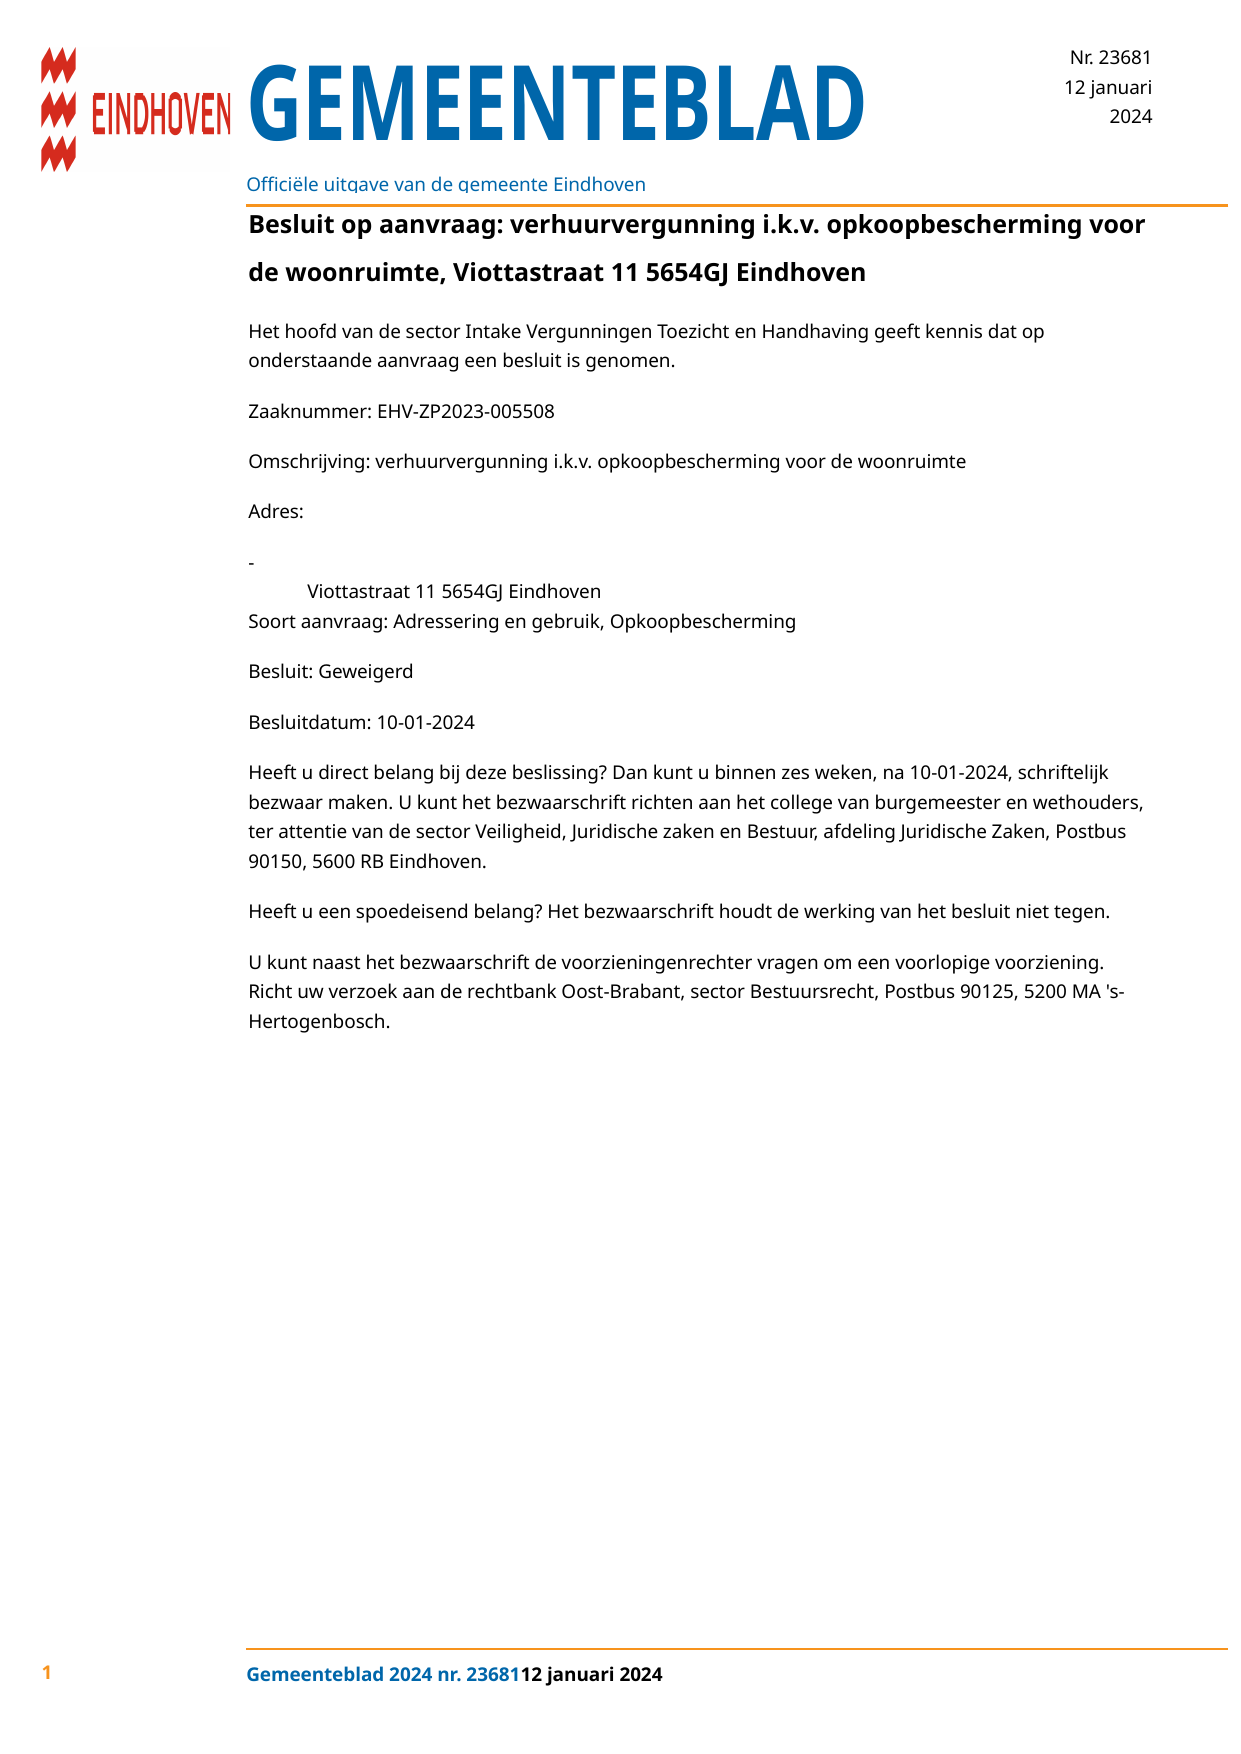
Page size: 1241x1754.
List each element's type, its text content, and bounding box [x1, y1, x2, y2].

text Heeft u een spoedeisend belang? Het bezwaarschrift houdt de werking van het besluit niet tegen. [248, 899, 1152, 924]
text Besluit op aanvraag: verhuurvergunning i.k.v. opkoopbescherming voor de woonruimte, Viottastraat 11 5654GJ Eindhoven [248, 207, 1152, 288]
text Omschrijving: verhuurvergunning i.k.v. opkoopbescherming voor de woonruimte [248, 448, 1152, 474]
text Zaaknummer: EHV-ZP2023-005508 [248, 398, 1152, 424]
text Besluitdatum: 10-01-2024 [248, 709, 1152, 735]
text Het hoofd van de sector Intake Vergunningen Toezicht en Handhaving geeft kennis dat op onderstaande aanvraag een besluit is genomen. [248, 318, 1152, 373]
list Viottastraat 11 5654GJ Eindhoven [248, 579, 1152, 604]
text Heeft u direct belang bij deze beslissing? Dan kunt u binnen zes weken, na 10-01-2024, schriftelijk bezwaar maken. U kunt het bezwaarschrift richten aan het college van burgemeester en wethouders, ter attentie van de sector Veiligheid, Juridische zaken en Bestuur, afdeling Juridische Zaken, Postbus 90150, 5600 RB Eindhoven. [248, 759, 1152, 874]
text U kunt naast het bezwaarschrift de voorzieningenrechter vragen om een voorlopige voorziening. Richt uw verzoek aan de rechtbank Oost-Brabant, sector Bestuursrecht, Postbus 90125, 5200 MA 's-Hertogenbosch. [248, 949, 1152, 1034]
text Soort aanvraag: Adressering en gebruik, Opkoopbescherming [248, 608, 1152, 634]
text Besluit: Geweigerd [248, 659, 1152, 684]
picture [41, 47, 231, 172]
text Adres: [248, 499, 1152, 524]
